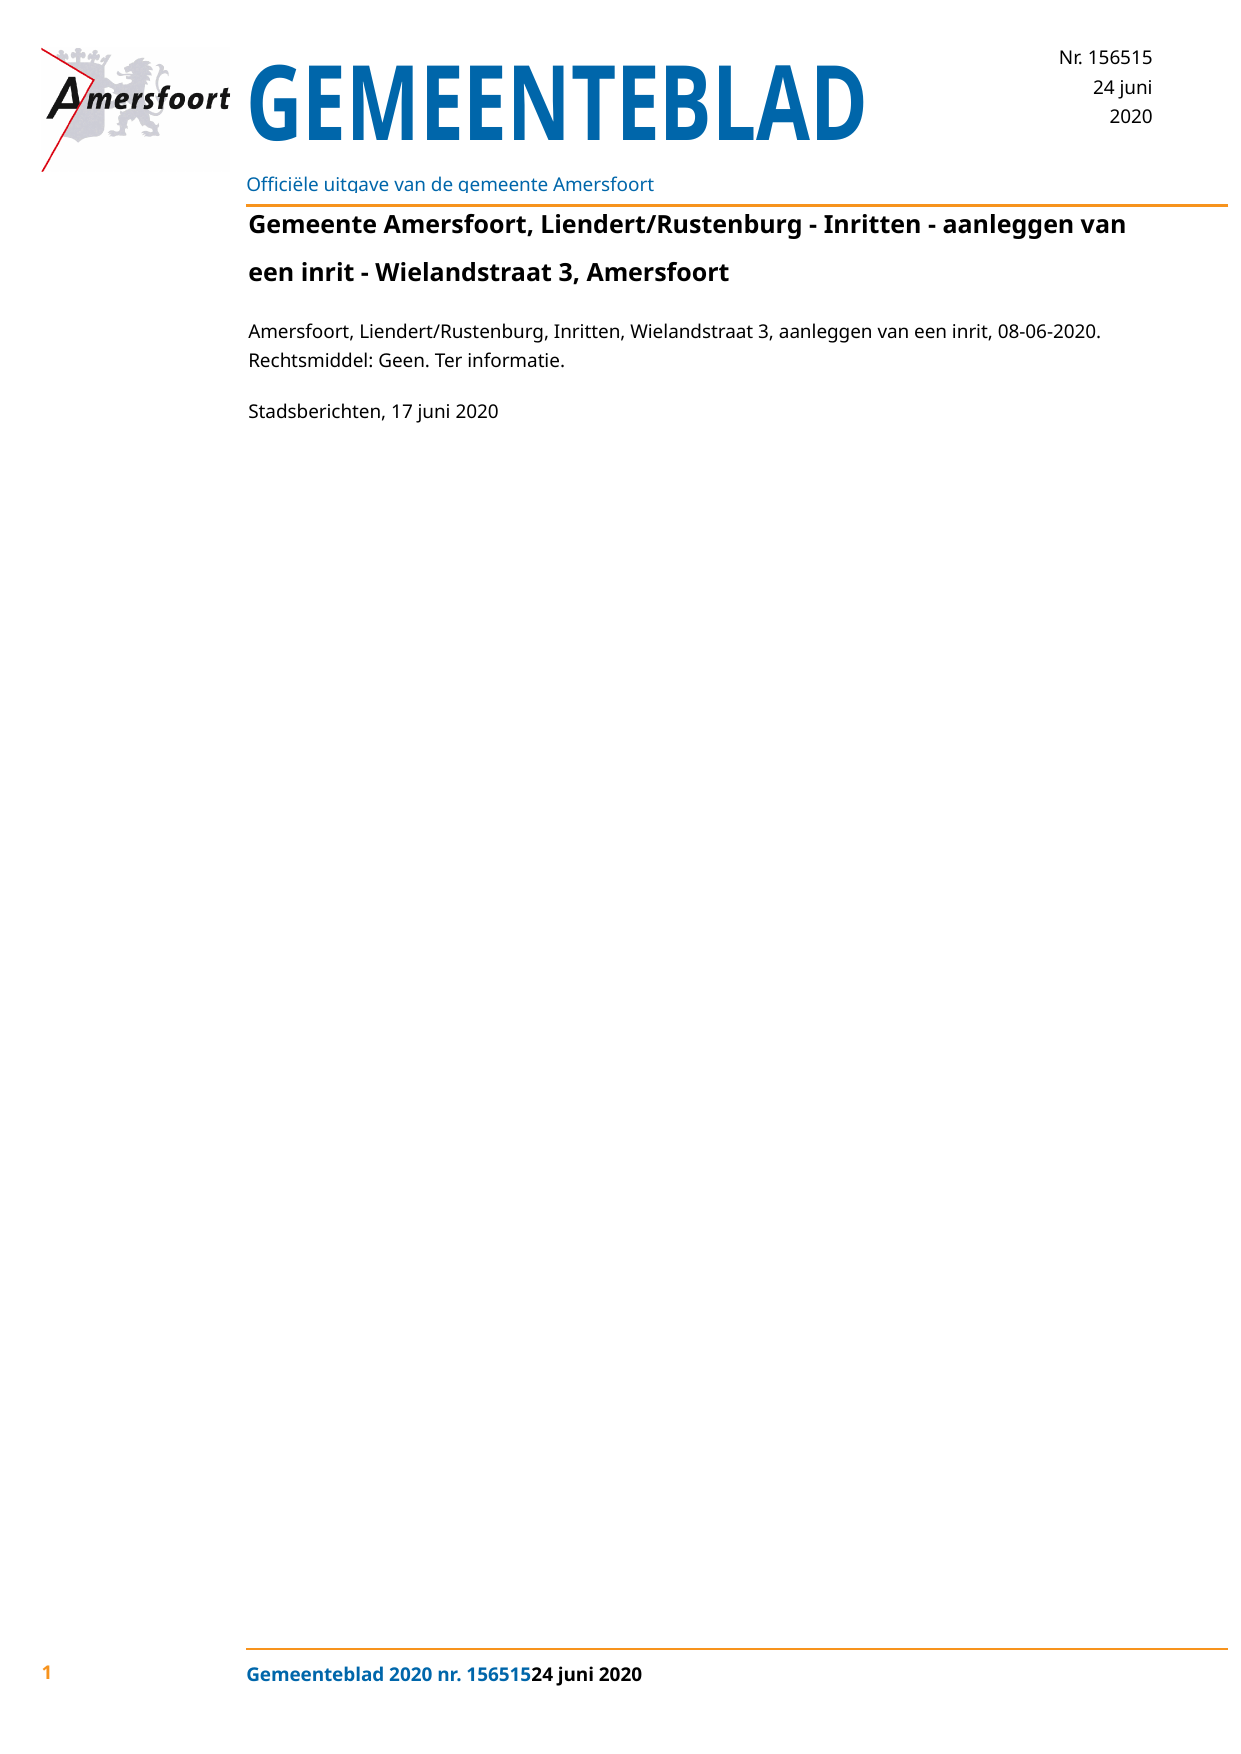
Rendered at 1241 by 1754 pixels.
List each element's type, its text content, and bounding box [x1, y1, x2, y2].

picture [41, 47, 231, 172]
text Amersfoort, Liendert/Rustenburg, Inritten, Wielandstraat 3, aanleggen van een inrit, 08-06-2020. Rechtsmiddel: Geen. Ter informatie. [248, 318, 1152, 373]
text Stadsberichten, 17 juni 2020 [248, 398, 1152, 424]
text Gemeente Amersfoort, Liendert/Rustenburg - Inritten - aanleggen van een inrit - Wielandstraat 3, Amersfoort [248, 207, 1152, 288]
